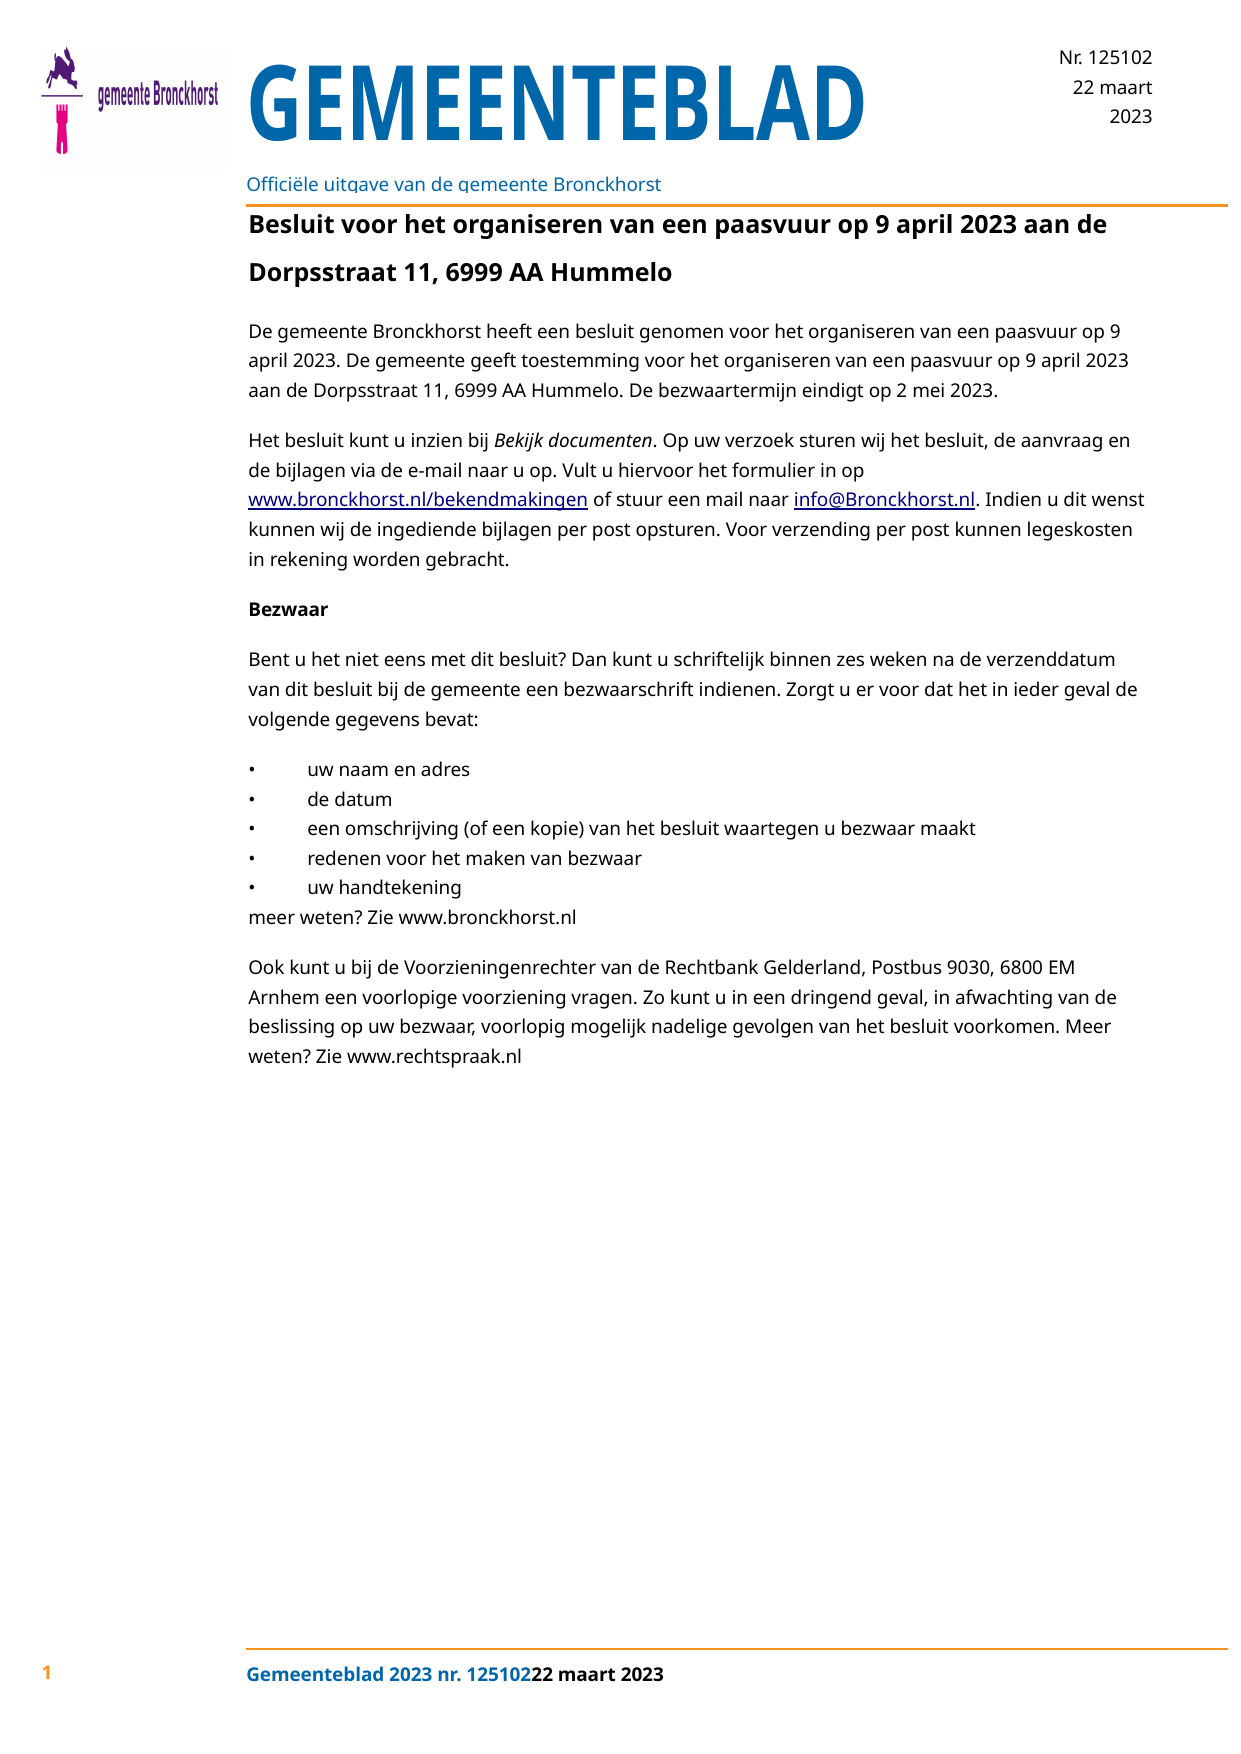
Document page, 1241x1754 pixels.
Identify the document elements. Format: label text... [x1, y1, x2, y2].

text Ook kunt u bij de Voorzieningenrechter van de Rechtbank Gelderland, Postbus 9030, 6800 EM Arnhem een voorlopige voorziening vragen. Zo kunt u in een dringend geval, in afwachting van de beslissing op uw bezwaar, voorlopig mogelijk nadelige gevolgen van het besluit voorkomen. Meer weten? Zie www.rechtspraak.nl [248, 954, 1152, 1069]
text Het besluit kunt u inzien bij Bekijk documenten. Op uw verzoek sturen wij het besluit, de aanvraag en de bijlagen via de e-mail naar u op. Vult u hiervoor het formulier in op www.bronckhorst.nl/bekendmakingen of stuur een mail naar info@Bronckhorst.nl. Indien u dit wenst kunnen wij de ingediende bijlagen per post opsturen. Voor verzending per post kunnen legeskosten in rekening worden gebracht. [248, 427, 1152, 572]
list redenen voor het maken van bezwaar [248, 845, 1152, 871]
text Bent u het niet eens met dit besluit? Dan kunt u schriftelijk binnen zes weken na de verzenddatum van dit besluit bij de gemeente een bezwaarschrift indienen. Zorgt u er voor dat het in ieder geval de volgende gegevens bevat: [248, 647, 1152, 732]
text Bezwaar [248, 596, 1152, 622]
text De gemeente Bronckhorst heeft een besluit genomen voor het organiseren van een paasvuur op 9 april 2023. De gemeente geeft toestemming voor het organiseren van een paasvuur op 9 april 2023 aan de Dorpsstraat 11, 6999 AA Hummelo. De bezwaartermijn eindigt op 2 mei 2023. [248, 318, 1152, 403]
picture [41, 47, 231, 172]
list een omschrijving (of een kopie) van het besluit waartegen u bezwaar maakt [248, 815, 1152, 841]
text Besluit voor het organiseren van een paasvuur op 9 april 2023 aan de Dorpsstraat 11, 6999 AA Hummelo [248, 207, 1152, 288]
list uw handtekening [248, 874, 1152, 900]
list uw naam en adres [248, 756, 1152, 782]
list de datum [248, 786, 1152, 812]
text meer weten? Zie www.bronckhorst.nl [248, 904, 1152, 930]
